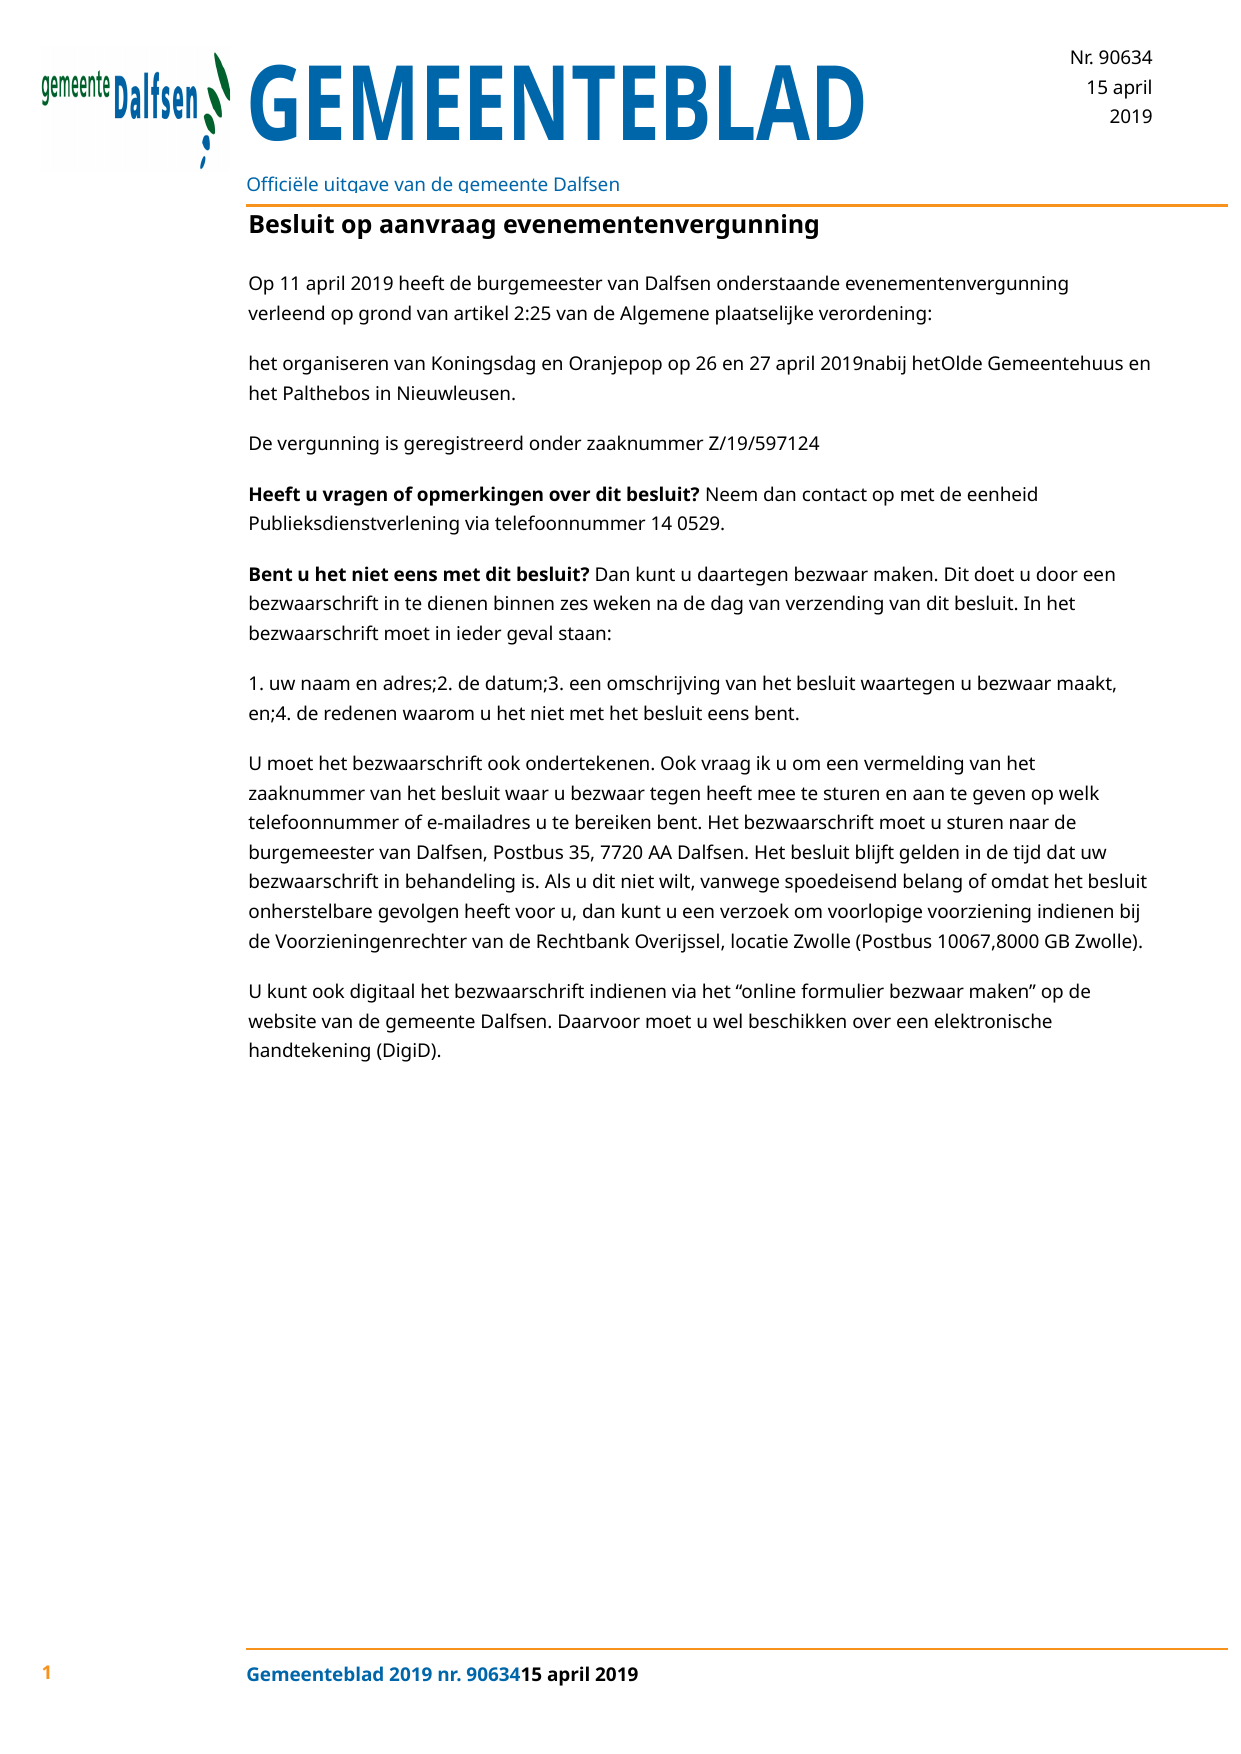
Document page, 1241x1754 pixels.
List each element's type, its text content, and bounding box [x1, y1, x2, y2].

text het organiseren van Koningsdag en Oranjepop op 26 en 27 april 2019nabij hetOlde Gemeentehuus en het Palthebos in Nieuwleusen. [248, 350, 1152, 406]
text U kunt ook digitaal het bezwaarschrift indienen via het “online formulier bezwaar maken” op de website van de gemeente Dalfsen. Daarvoor moet u wel beschikken over een elektronische handtekening (DigiD). [248, 978, 1152, 1063]
picture [41, 47, 231, 172]
text De vergunning is geregistreerd onder zaaknummer Z/19/597124 [248, 430, 1152, 456]
text 1. uw naam en adres;2. de datum;3. een omschrijving van het besluit waartegen u bezwaar maakt, en;4. de redenen waarom u het niet met het besluit eens bent. [248, 670, 1152, 726]
text Heeft u vragen of opmerkingen over dit besluit? Neem dan contact op met de eenheid Publieksdienstverlening via telefoonnummer 14 0529. [248, 481, 1152, 536]
text Besluit op aanvraag evenementenvergunning [248, 207, 1152, 241]
text U moet het bezwaarschrift ook ondertekenen. Ook vraag ik u om een vermelding van het zaaknummer van het besluit waar u bezwaar tegen heeft mee te sturen en aan te geven op welk telefoonnummer of e-mailadres u te bereiken bent. Het bezwaarschrift moet u sturen naar de burgemeester van Dalfsen, Postbus 35, 7720 AA Dalfsen. Het besluit blijft gelden in de tijd dat uw bezwaarschrift in behandeling is. Als u dit niet wilt, vanwege spoedeisend belang of omdat het besluit onherstelbare gevolgen heeft voor u, dan kunt u een verzoek om voorlopige voorziening indienen bij de Voorzieningenrechter van de Rechtbank Overijssel, locatie Zwolle (Postbus 10067,8000 GB Zwolle). [248, 750, 1152, 953]
text Bent u het niet eens met dit besluit? Dan kunt u daartegen bezwaar maken. Dit doet u door een bezwaarschrift in te dienen binnen zes weken na de dag van verzending van dit besluit. In het bezwaarschrift moet in ieder geval staan: [248, 561, 1152, 646]
text Op 11 april 2019 heeft de burgemeester van Dalfsen onderstaande evenementenvergunning verleend op grond van artikel 2:25 van de Algemene plaatselijke verordening: [248, 270, 1152, 326]
